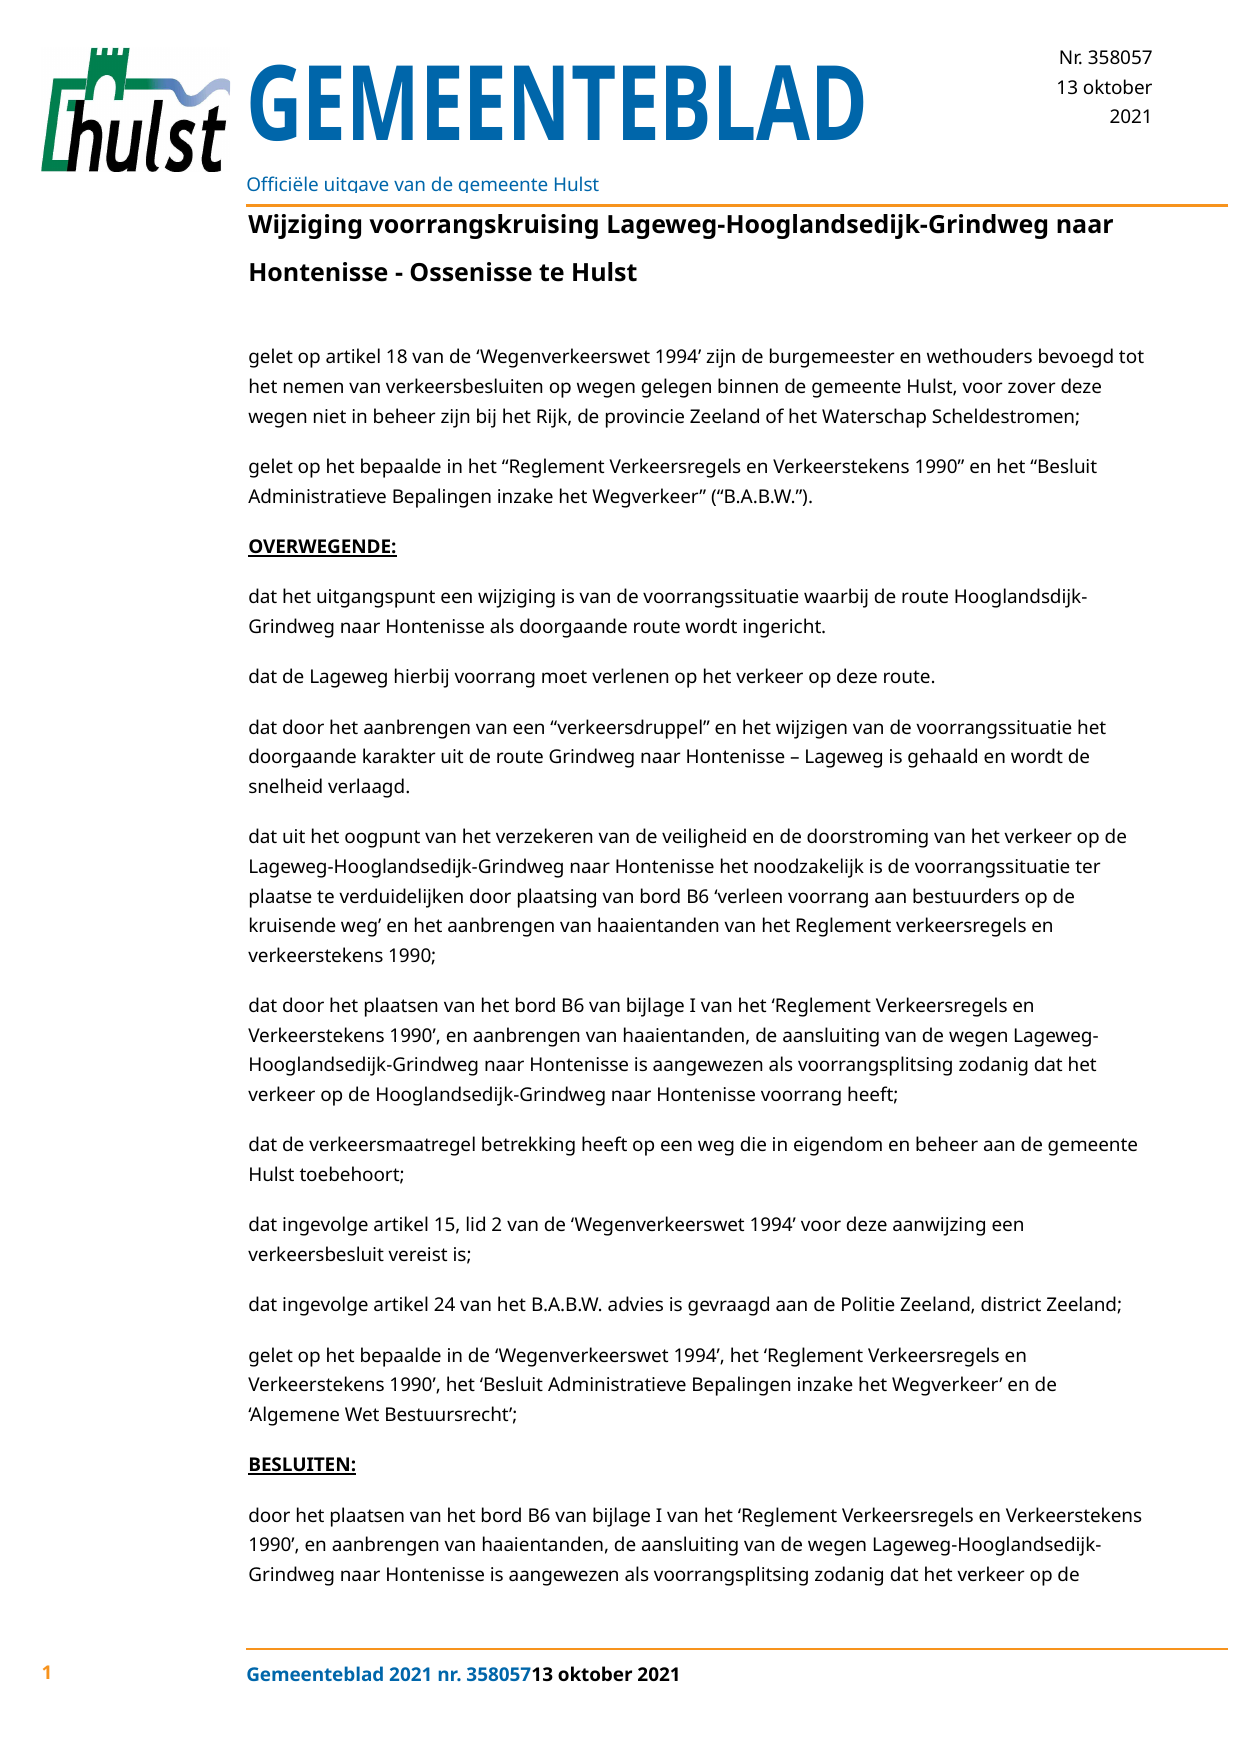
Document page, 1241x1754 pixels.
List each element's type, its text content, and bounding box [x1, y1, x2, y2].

picture [41, 47, 231, 172]
text dat ingevolge artikel 15, lid 2 van de ‘Wegenverkeerswet 1994’ voor deze aanwijzing een verkeersbesluit vereist is; [248, 1212, 1152, 1267]
text gelet op het bepaalde in het “Reglement Verkeersregels en Verkeerstekens 1990” en het “Besluit Administratieve Bepalingen inzake het Wegverkeer” (“B.A.B.W.”). [248, 453, 1152, 508]
text gelet op artikel 18 van de ‘Wegenverkeerswet 1994’ zijn de burgemeester en wethouders bevoegd tot het nemen van verkeersbesluiten op wegen gelegen binnen de gemeente Hulst, voor zover deze wegen niet in beheer zijn bij het Rijk, de provincie Zeeland of het Waterschap Scheldestromen; [248, 344, 1152, 428]
text dat het uitgangspunt een wijziging is van de voorrangssituatie waarbij de route Hooglandsdijk-Grindweg naar Hontenisse als doorgaande route wordt ingericht. [248, 584, 1152, 639]
text gelet op het bepaalde in de ‘Wegenverkeerswet 1994’, het ‘Reglement Verkeersregels en Verkeerstekens 1990’, het ‘Besluit Administratieve Bepalingen inzake het Wegverkeer’ en de ‘Algemene Wet Bestuursrecht’; [248, 1342, 1152, 1427]
text OVERWEGENDE: [248, 533, 1152, 559]
text dat uit het oogpunt van het verzekeren van de veiligheid en de doorstroming van het verkeer op de Lageweg-Hooglandsedijk-Grindweg naar Hontenisse het noodzakelijk is de voorrangssituatie ter plaatse te verduidelijken door plaatsing van bord B6 ‘verleen voorrang aan bestuurders op de kruisende weg’ en het aanbrengen van haaientanden van het Reglement verkeersregels en verkeerstekens 1990; [248, 824, 1152, 968]
text Wijziging voorrangskruising Lageweg-Hooglandsedijk-Grindweg naar Hontenisse - Ossenisse te Hulst [248, 207, 1152, 288]
text dat de verkeersmaatregel betrekking heeft op een weg die in eigendom en beheer aan de gemeente Hulst toebehoort; [248, 1132, 1152, 1187]
text dat door het plaatsen van het bord B6 van bijlage I van het ‘Reglement Verkeersregels en Verkeerstekens 1990’, en aanbrengen van haaientanden, de aansluiting van de wegen Lageweg-Hooglandsedijk-Grindweg naar Hontenisse is aangewezen als voorrangsplitsing zodanig dat het verkeer op de Hooglandsedijk-Grindweg naar Hontenisse voorrang heeft; [248, 992, 1152, 1107]
text dat door het aanbrengen van een “verkeersdruppel” en het wijzigen van de voorrangssituatie het doorgaande karakter uit de route Grindweg naar Hontenisse – Lageweg is gehaald en wordt de snelheid verlaagd. [248, 714, 1152, 799]
text dat ingevolge artikel 24 van het B.A.B.W. advies is gevraagd aan de Politie Zeeland, district Zeeland; [248, 1292, 1152, 1317]
text BESLUITEN: [248, 1452, 1152, 1477]
text dat de Lageweg hierbij voorrang moet verlenen op het verkeer op deze route. [248, 664, 1152, 689]
text door het plaatsen van het bord B6 van bijlage I van het ‘Reglement Verkeersregels en Verkeerstekens 1990’, en aanbrengen van haaientanden, de aansluiting van de wegen Lageweg-Hooglandsedijk-Grindweg naar Hontenisse is aangewezen als voorrangsplitsing zodanig dat het verkeer op de [248, 1502, 1152, 1587]
